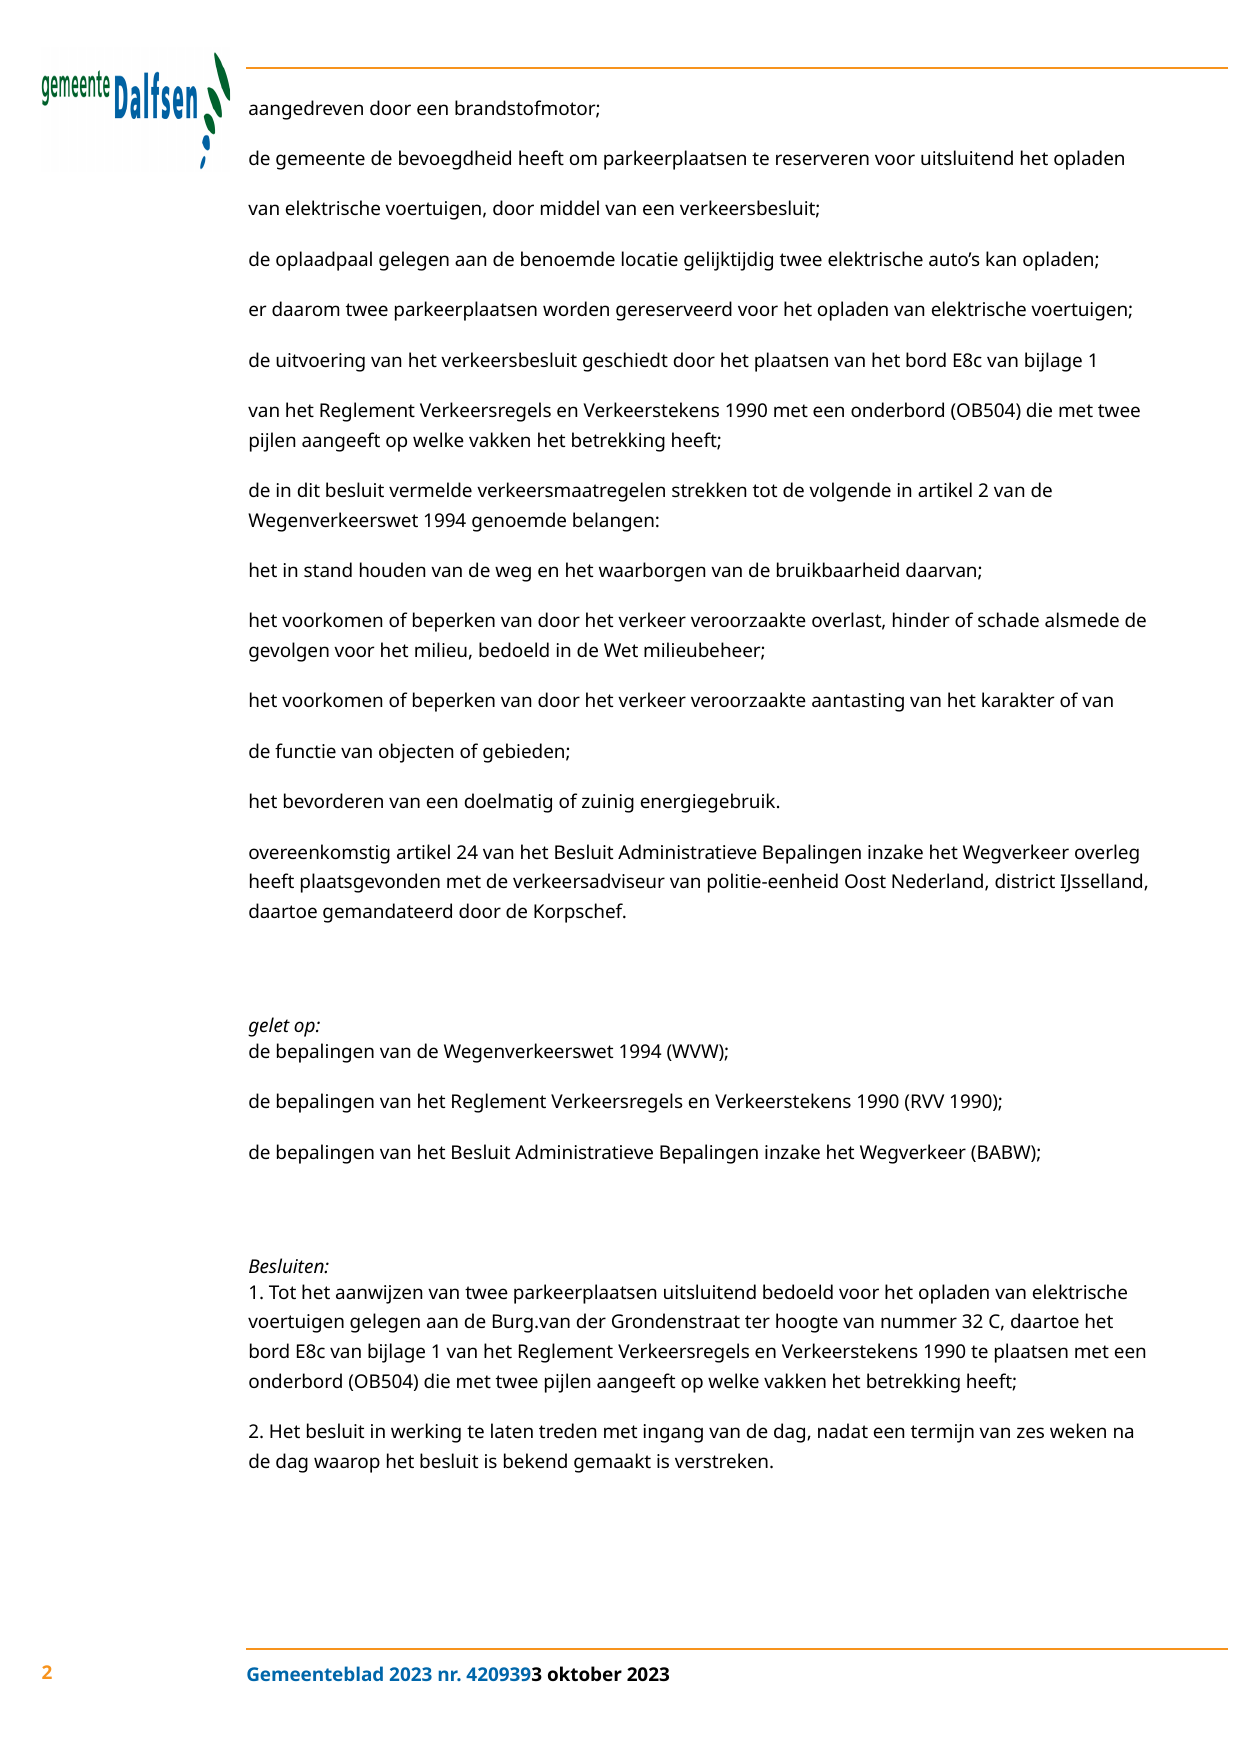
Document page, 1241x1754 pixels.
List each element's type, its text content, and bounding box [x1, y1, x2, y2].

text er daarom twee parkeerplaatsen worden gereserveerd voor het opladen van elektrische voertuigen; [248, 296, 1152, 322]
text van elektrische voertuigen, door middel van een verkeersbesluit; [248, 196, 1152, 221]
picture [41, 47, 231, 172]
text gelet op: [248, 1012, 1152, 1038]
text Besluiten: [248, 1253, 1152, 1279]
text de in dit besluit vermelde verkeersmaatregelen strekken tot de volgende in artikel 2 van de Wegenverkeerswet 1994 genoemde belangen: [248, 477, 1152, 533]
text de bepalingen van de Wegenverkeerswet 1994 (WVW); [248, 1038, 1152, 1064]
text de gemeente de bevoegdheid heeft om parkeerplaatsen te reserveren voor uitsluitend het opladen [248, 145, 1152, 171]
text de uitvoering van het verkeersbesluit geschiedt door het plaatsen van het bord E8c van bijlage 1 [248, 347, 1152, 373]
text 2. Het besluit in werking te laten treden met ingang van de dag, nadat een termijn van zes weken na de dag waarop het besluit is bekend gemaakt is verstreken. [248, 1418, 1152, 1474]
text 1. Tot het aanwijzen van twee parkeerplaatsen uitsluitend bedoeld voor het opladen van elektrische voertuigen gelegen aan de Burg.van der Grondenstraat ter hoogte van nummer 32 C, daartoe het bord E8c van bijlage 1 van het Reglement Verkeersregels en Verkeerstekens 1990 te plaatsen met een onderbord (OB504) die met twee pijlen aangeeft op welke vakken het betrekking heeft; [248, 1279, 1152, 1394]
text het voorkomen of beperken van door het verkeer veroorzaakte aantasting van het karakter of van [248, 688, 1152, 713]
text van het Reglement Verkeersregels en Verkeerstekens 1990 met een onderbord (OB504) die met twee pijlen aangeeft op welke vakken het betrekking heeft; [248, 397, 1152, 453]
text het voorkomen of beperken van door het verkeer veroorzaakte overlast, hinder of schade alsmede de gevolgen voor het milieu, bedoeld in de Wet milieubeheer; [248, 608, 1152, 663]
text overeenkomstig artikel 24 van het Besluit Administratieve Bepalingen inzake het Wegverkeer overleg heeft plaatsgevonden met de verkeersadviseur van politie-eenheid Oost Nederland, district IJsselland, daartoe gemandateerd door de Korpschef. [248, 839, 1152, 924]
text het bevorderen van een doelmatig of zuinig energiegebruik. [248, 788, 1152, 814]
text aangedreven door een brandstofmotor; [248, 95, 1152, 121]
text de bepalingen van het Reglement Verkeersregels en Verkeerstekens 1990 (RVV 1990); [248, 1089, 1152, 1114]
text de oplaadpaal gelegen aan de benoemde locatie gelijktijdig twee elektrische auto’s kan opladen; [248, 246, 1152, 272]
text het in stand houden van de weg en het waarborgen van de bruikbaarheid daarvan; [248, 557, 1152, 583]
text de bepalingen van het Besluit Administratieve Bepalingen inzake het Wegverkeer (BABW); [248, 1139, 1152, 1165]
text de functie van objecten of gebieden; [248, 738, 1152, 764]
